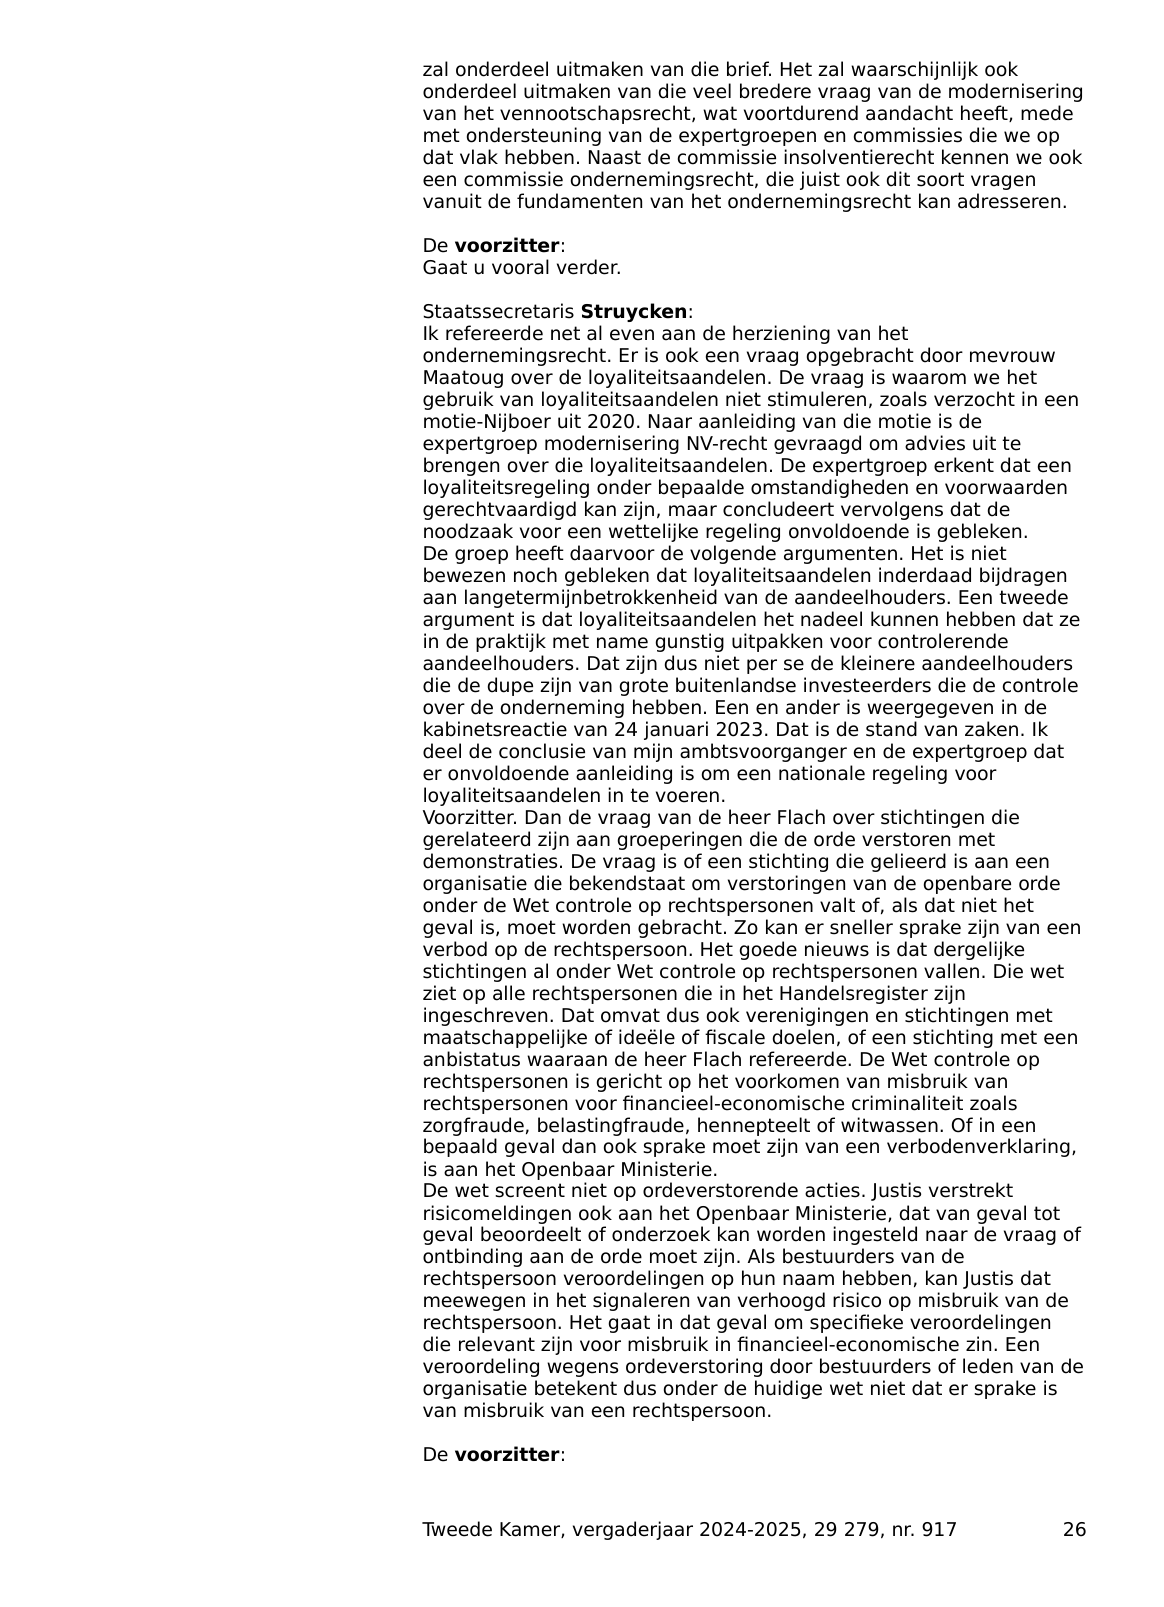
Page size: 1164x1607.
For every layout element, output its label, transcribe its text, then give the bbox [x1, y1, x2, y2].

text Staatssecretaris Struycken: [422, 301, 1087, 323]
text Gaat u vooral verder. [422, 257, 1087, 279]
text De voorzitter: [422, 235, 1087, 257]
text zal onderdeel uitmaken van die brief. Het zal waarschijnlijk ook onderdeel uitmaken van die veel bredere vraag van de modernisering van het vennootschapsrecht, wat voortdurend aandacht heeft, mede met ondersteuning van de expertgroepen en commissies die we op dat vlak hebben. Naast de commissie insolventierecht kennen we ook een commissie ondernemingsrecht, die juist ook dit soort vragen vanuit de fundamenten van het ondernemingsrecht kan adresseren. [422, 59, 1087, 213]
text De groep heeft daarvoor de volgende argumenten. Het is niet bewezen noch gebleken dat loyaliteitsaandelen inderdaad bijdragen aan langetermijnbetrokkenheid van de aandeelhouders. Een tweede argument is dat loyaliteitsaandelen het nadeel kunnen hebben dat ze in de praktijk met name gunstig uitpakken voor controlerende aandeelhouders. Dat zijn dus niet per se de kleinere aandeelhouders die de dupe zijn van grote buitenlandse investeerders die de controle over de onderneming hebben. Een en ander is weergegeven in de kabinetsreactie van 24 januari 2023. Dat is de stand van zaken. Ik deel de conclusie van mijn ambtsvoorganger en de expertgroep dat er onvoldoende aanleiding is om een nationale regeling voor loyaliteitsaandelen in te voeren. [422, 543, 1087, 807]
text De wet screent niet op ordeverstorende acties. Justis verstrekt risicomeldingen ook aan het Openbaar Ministerie, dat van geval tot geval beoordeelt of onderzoek kan worden ingesteld naar de vraag of ontbinding aan de orde moet zijn. Als bestuurders van de rechtspersoon veroordelingen op hun naam hebben, kan Justis dat meewegen in het signaleren van verhoogd risico op misbruik van de rechtspersoon. Het gaat in dat geval om specifieke veroordelingen die relevant zijn voor misbruik in financieel-economische zin. Een veroordeling wegens ordeverstoring door bestuurders of leden van de organisatie betekent dus onder de huidige wet niet dat er sprake is van misbruik van een rechtspersoon. [422, 1180, 1087, 1422]
text Voorzitter. Dan de vraag van de heer Flach over stichtingen die gerelateerd zijn aan groeperingen die de orde verstoren met demonstraties. De vraag is of een stichting die gelieerd is aan een organisatie die bekendstaat om verstoringen van de openbare orde onder de Wet controle op rechtspersonen valt of, als dat niet het geval is, moet worden gebracht. Zo kan er sneller sprake zijn van een verbod op de rechtspersoon. Het goede nieuws is dat dergelijke stichtingen al onder Wet controle op rechtspersonen vallen. Die wet ziet op alle rechtspersonen die in het Handelsregister zijn ingeschreven. Dat omvat dus ook verenigingen en stichtingen met maatschappelijke of ideële of fiscale doelen, of een stichting met een anbistatus waaraan de heer Flach refereerde. De Wet controle op rechtspersonen is gericht op het voorkomen van misbruik van rechtspersonen voor financieel-economische criminaliteit zoals zorgfraude, belastingfraude, hennepteelt of witwassen. Of in een bepaald geval dan ook sprake moet zijn van een verbodenverklaring, is aan het Openbaar Ministerie. [422, 807, 1087, 1180]
text Ik refereerde net al even aan de herziening van het ondernemingsrecht. Er is ook een vraag opgebracht door mevrouw Maatoug over de loyaliteitsaandelen. De vraag is waarom we het gebruik van loyaliteitsaandelen niet stimuleren, zoals verzocht in een motie-Nijboer uit 2020. Naar aanleiding van die motie is de expertgroep modernisering NV-recht gevraagd om advies uit te brengen over die loyaliteitsaandelen. De expertgroep erkent dat een loyaliteitsregeling onder bepaalde omstandigheden en voorwaarden gerechtvaardigd kan zijn, maar concludeert vervolgens dat de noodzaak voor een wettelijke regeling onvoldoende is gebleken. [422, 323, 1087, 543]
text De voorzitter: [422, 1444, 1087, 1466]
